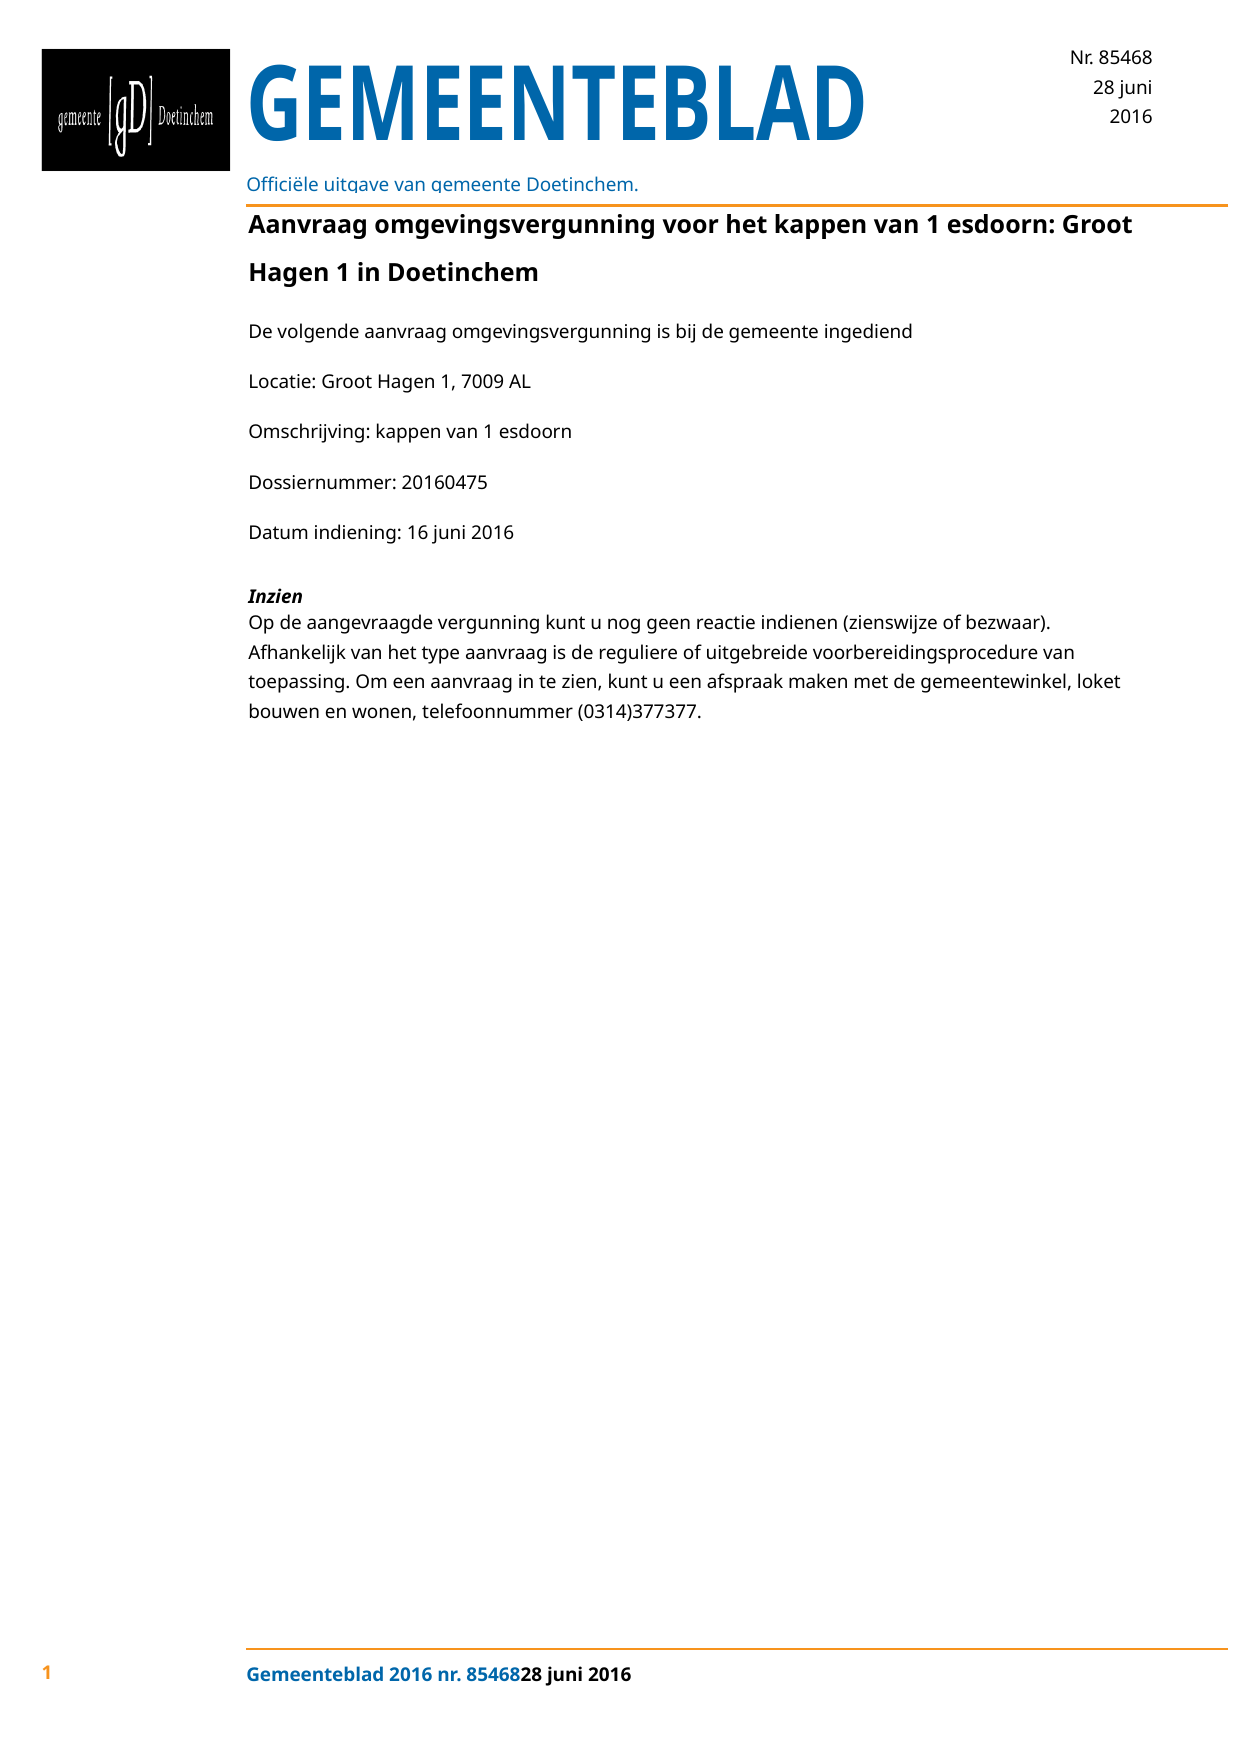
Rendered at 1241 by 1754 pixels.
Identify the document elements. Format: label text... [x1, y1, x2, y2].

text Op de aangevraagde vergunning kunt u nog geen reactie indienen (zienswijze of bezwaar). Afhankelijk van het type aanvraag is de reguliere of uitgebreide voorbereidingsprocedure van toepassing. Om een aanvraag in te zien, kunt u een afspraak maken met de gemeentewinkel, loket bouwen en wonen, telefoonnummer (0314)377377. [248, 609, 1152, 724]
text Dossiernummer: 20160475 [248, 469, 1152, 495]
text Inzien [248, 583, 1152, 609]
picture [41, 47, 231, 172]
text Datum indiening: 16 juni 2016 [248, 519, 1152, 545]
text Aanvraag omgevingsvergunning voor het kappen van 1 esdoorn: Groot Hagen 1 in Doetinchem [248, 207, 1152, 288]
text De volgende aanvraag omgevingsvergunning is bij de gemeente ingediend [248, 318, 1152, 344]
text Locatie: Groot Hagen 1, 7009 AL [248, 368, 1152, 394]
text Omschrijving: kappen van 1 esdoorn [248, 419, 1152, 444]
